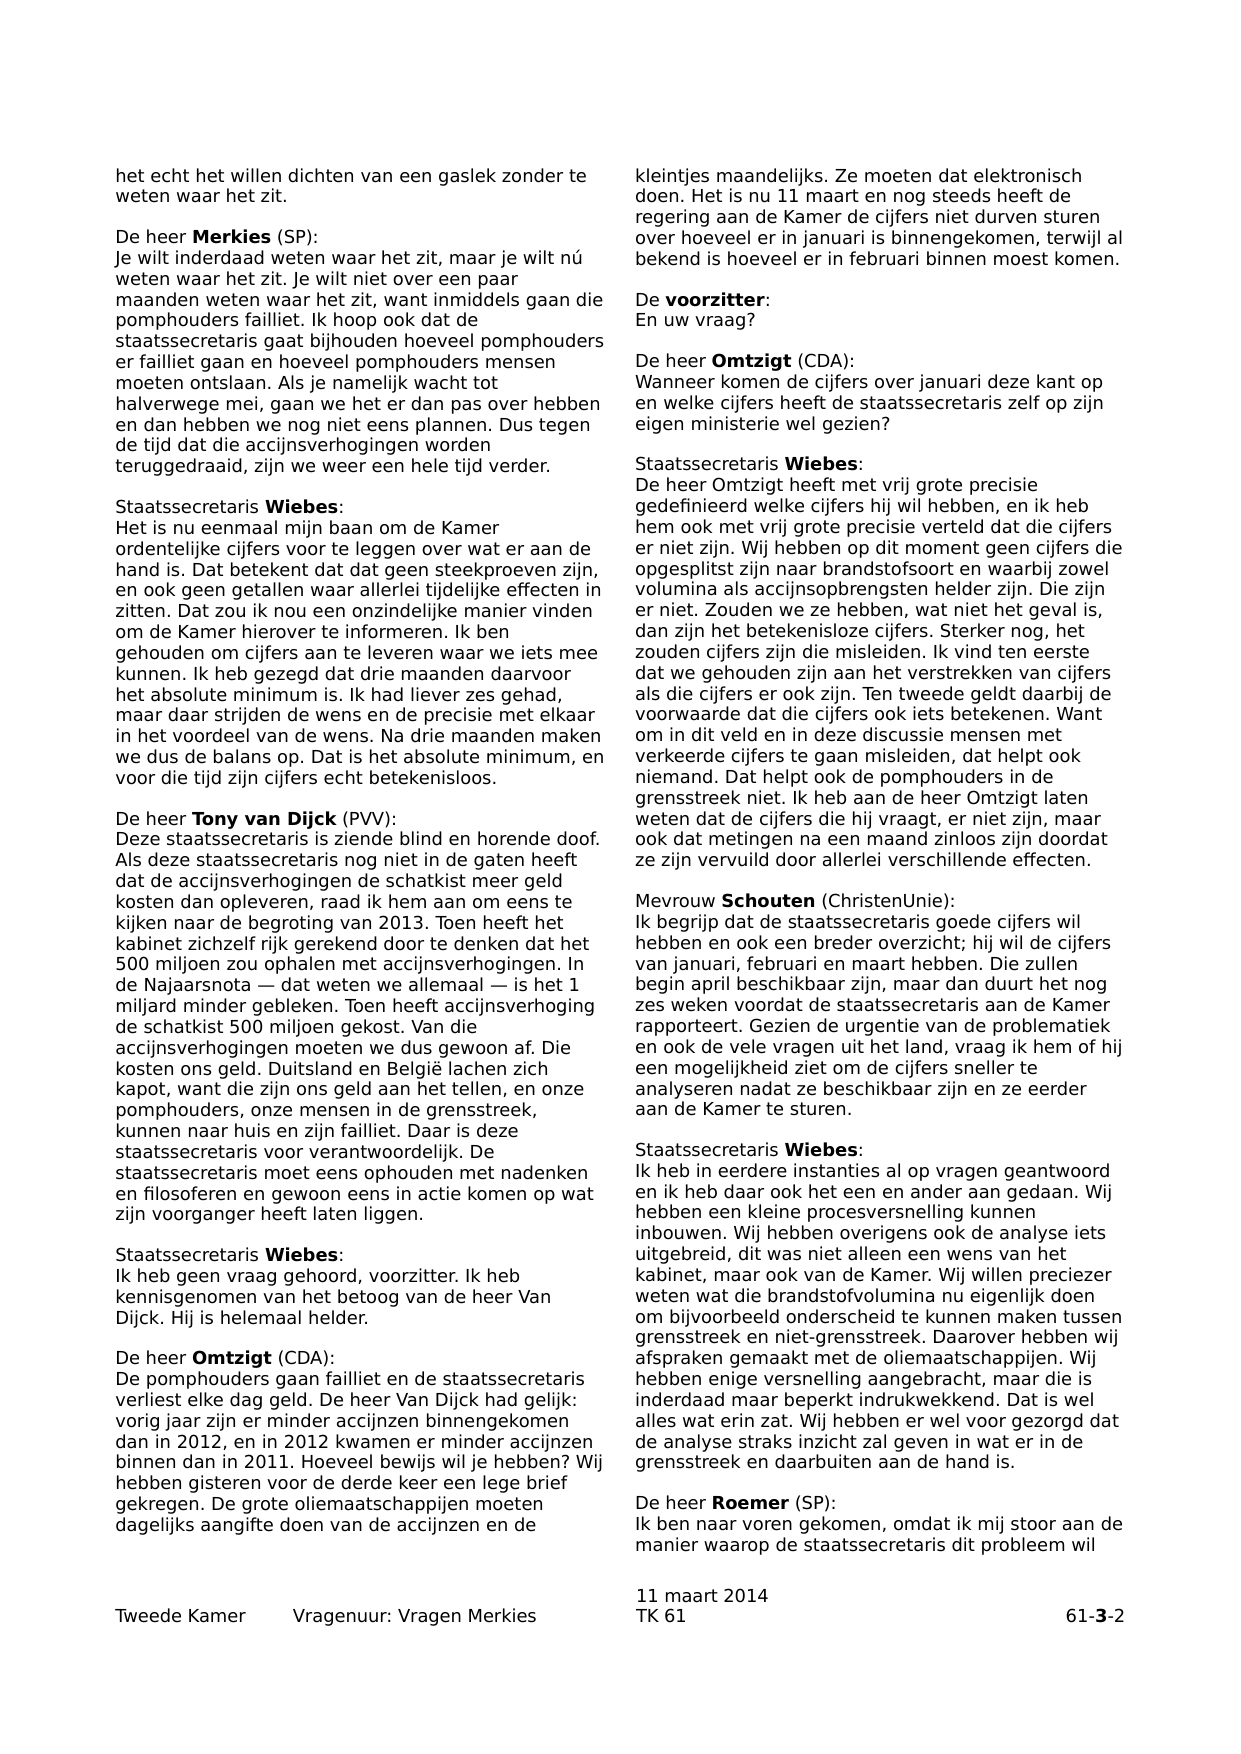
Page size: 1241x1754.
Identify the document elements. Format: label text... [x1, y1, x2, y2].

text het echt het willen dichten van een gaslek zonder te weten waar het zit. [115, 165, 605, 207]
text Ik begrijp dat de staatssecretaris goede cijfers wil hebben en ook een breder overzicht; hij wil de cijfers van januari, februari en maart hebben. Die zullen begin april beschikbaar zijn, maar dan duurt het nog zes weken voordat de staatssecretaris aan de Kamer rapporteert. Gezien de urgentie van de problematiek en ook de vele vragen uit het land, vraag ik hem of hij een mogelijkheid ziet om de cijfers sneller te analyseren nadat ze beschikbaar zijn en ze eerder aan de Kamer te sturen. [635, 912, 1125, 1120]
text Staatssecretaris Wiebes: [635, 454, 1125, 475]
text Mevrouw Schouten (ChristenUnie): [635, 891, 1125, 912]
text De heer Omtzigt (CDA): [635, 351, 1125, 372]
text Staatssecretaris Wiebes: [115, 497, 605, 518]
text Ik heb in eerdere instanties al op vragen geantwoord en ik heb daar ook het een en ander aan gedaan. Wij hebben een kleine procesversnelling kunnen inbouwen. Wij hebben overigens ook de analyse iets uitgebreid, dit was niet alleen een wens van het kabinet, maar ook van de Kamer. Wij willen preciezer weten wat die brandstofvolumina nu eigenlijk doen om bijvoorbeeld onderscheid te kunnen maken tussen grensstreek en niet-grensstreek. Daarover hebben wij afspraken gemaakt met de oliemaatschappijen. Wij hebben enige versnelling aangebracht, maar die is inderdaad maar beperkt indrukwekkend. Dat is wel alles wat erin zat. Wij hebben er wel voor gezorgd dat de analyse straks inzicht zal geven in wat er in de grensstreek en daarbuiten aan de hand is. [635, 1161, 1125, 1473]
text Wanneer komen de cijfers over januari deze kant op en welke cijfers heeft de staatssecretaris zelf op zijn eigen ministerie wel gezien? [635, 372, 1125, 434]
text Deze staatssecretaris is ziende blind en horende doof. Als deze staatssecretaris nog niet in de gaten heeft dat de accijnsverhogingen de schatkist meer geld kosten dan opleveren, raad ik hem aan om eens te kijken naar de begroting van 2013. Toen heeft het kabinet zichzelf rijk gerekend door te denken dat het 500 miljoen zou ophalen met accijnsverhogingen. In de Najaarsnota — dat weten we allemaal — is het 1 miljard minder gebleken. Toen heeft accijnsverhoging de schatkist 500 miljoen gekost. Van die accijnsverhogingen moeten we dus gewoon af. Die kosten ons geld. Duitsland en België lachen zich kapot, want die zijn ons geld aan het tellen, en onze pomphouders, onze mensen in de grensstreek, kunnen naar huis en zijn failliet. Daar is deze staatssecretaris voor verantwoordelijk. De staatssecretaris moet eens ophouden met nadenken en filosoferen en gewoon eens in actie komen op wat zijn voorganger heeft laten liggen. [115, 829, 605, 1225]
text De heer Omtzigt (CDA): [115, 1348, 605, 1369]
text En uw vraag? [635, 310, 1125, 331]
text De pomphouders gaan failliet en de staatssecretaris verliest elke dag geld. De heer Van Dijck had gelijk: vorig jaar zijn er minder accijnzen binnengekomen dan in 2012, en in 2012 kwamen er minder accijnzen binnen dan in 2011. Hoeveel bewijs wil je hebben? Wij hebben gisteren voor de derde keer een lege brief gekregen. De grote oliemaatschappijen moeten dagelijks aangifte doen van de accijnzen en de [115, 1369, 605, 1536]
text De heer Tony van Dijck (PVV): [115, 808, 605, 829]
text Je wilt inderdaad weten waar het zit, maar je wilt nú weten waar het zit. Je wilt niet over een paar maanden weten waar het zit, want inmiddels gaan die pomphouders failliet. Ik hoop ook dat de staatssecretaris gaat bijhouden hoeveel pomphouders er failliet gaan en hoeveel pomphouders mensen moeten ontslaan. Als je namelijk wacht tot halverwege mei, gaan we het er dan pas over hebben en dan hebben we nog niet eens plannen. Dus tegen de tijd dat die accijnsverhogingen worden teruggedraaid, zijn we weer een hele tijd verder. [115, 248, 605, 477]
text Ik ben naar voren gekomen, omdat ik mij stoor aan de manier waarop de staatssecretaris dit probleem wil [635, 1514, 1125, 1556]
text Staatssecretaris Wiebes: [115, 1245, 605, 1266]
text Ik heb geen vraag gehoord, voorzitter. Ik heb kennisgenomen van het betoog van de heer Van Dijck. Hij is helemaal helder. [115, 1266, 605, 1328]
text De voorzitter: [635, 289, 1125, 310]
text De heer Omtzigt heeft met vrij grote precisie gedefinieerd welke cijfers hij wil hebben, en ik heb hem ook met vrij grote precisie verteld dat die cijfers er niet zijn. Wij hebben op dit moment geen cijfers die opgesplitst zijn naar brandstofsoort en waarbij zowel volumina als accijnsopbrengsten helder zijn. Die zijn er niet. Zouden we ze hebben, wat niet het geval is, dan zijn het betekenisloze cijfers. Sterker nog, het zouden cijfers zijn die misleiden. Ik vind ten eerste dat we gehouden zijn aan het verstrekken van cijfers als die cijfers er ook zijn. Ten tweede geldt daarbij de voorwaarde dat die cijfers ook iets betekenen. Want om in dit veld en in deze discussie mensen met verkeerde cijfers te gaan misleiden, dat helpt ook niemand. Dat helpt ook de pomphouders in de grensstreek niet. Ik heb aan de heer Omtzigt laten weten dat de cijfers die hij vraagt, er niet zijn, maar ook dat metingen na een maand zinloos zijn doordat ze zijn vervuild door allerlei verschillende effecten. [635, 475, 1125, 871]
text De heer Merkies (SP): [115, 227, 605, 248]
text kleintjes maandelijks. Ze moeten dat elektronisch doen. Het is nu 11 maart en nog steeds heeft de regering aan de Kamer de cijfers niet durven sturen over hoeveel er in januari is binnengekomen, terwijl al bekend is hoeveel er in februari binnen moest komen. [635, 165, 1125, 269]
text Het is nu eenmaal mijn baan om de Kamer ordentelijke cijfers voor te leggen over wat er aan de hand is. Dat betekent dat dat geen steekproeven zijn, en ook geen getallen waar allerlei tijdelijke effecten in zitten. Dat zou ik nou een onzindelijke manier vinden om de Kamer hierover te informeren. Ik ben gehouden om cijfers aan te leveren waar we iets mee kunnen. Ik heb gezegd dat drie maanden daarvoor het absolute minimum is. Ik had liever zes gehad, maar daar strijden de wens en de precisie met elkaar in het voordeel van de wens. Na drie maanden maken we dus de balans op. Dat is het absolute minimum, en voor die tijd zijn cijfers echt betekenisloos. [115, 518, 605, 788]
text Staatssecretaris Wiebes: [635, 1140, 1125, 1161]
text De heer Roemer (SP): [635, 1493, 1125, 1514]
